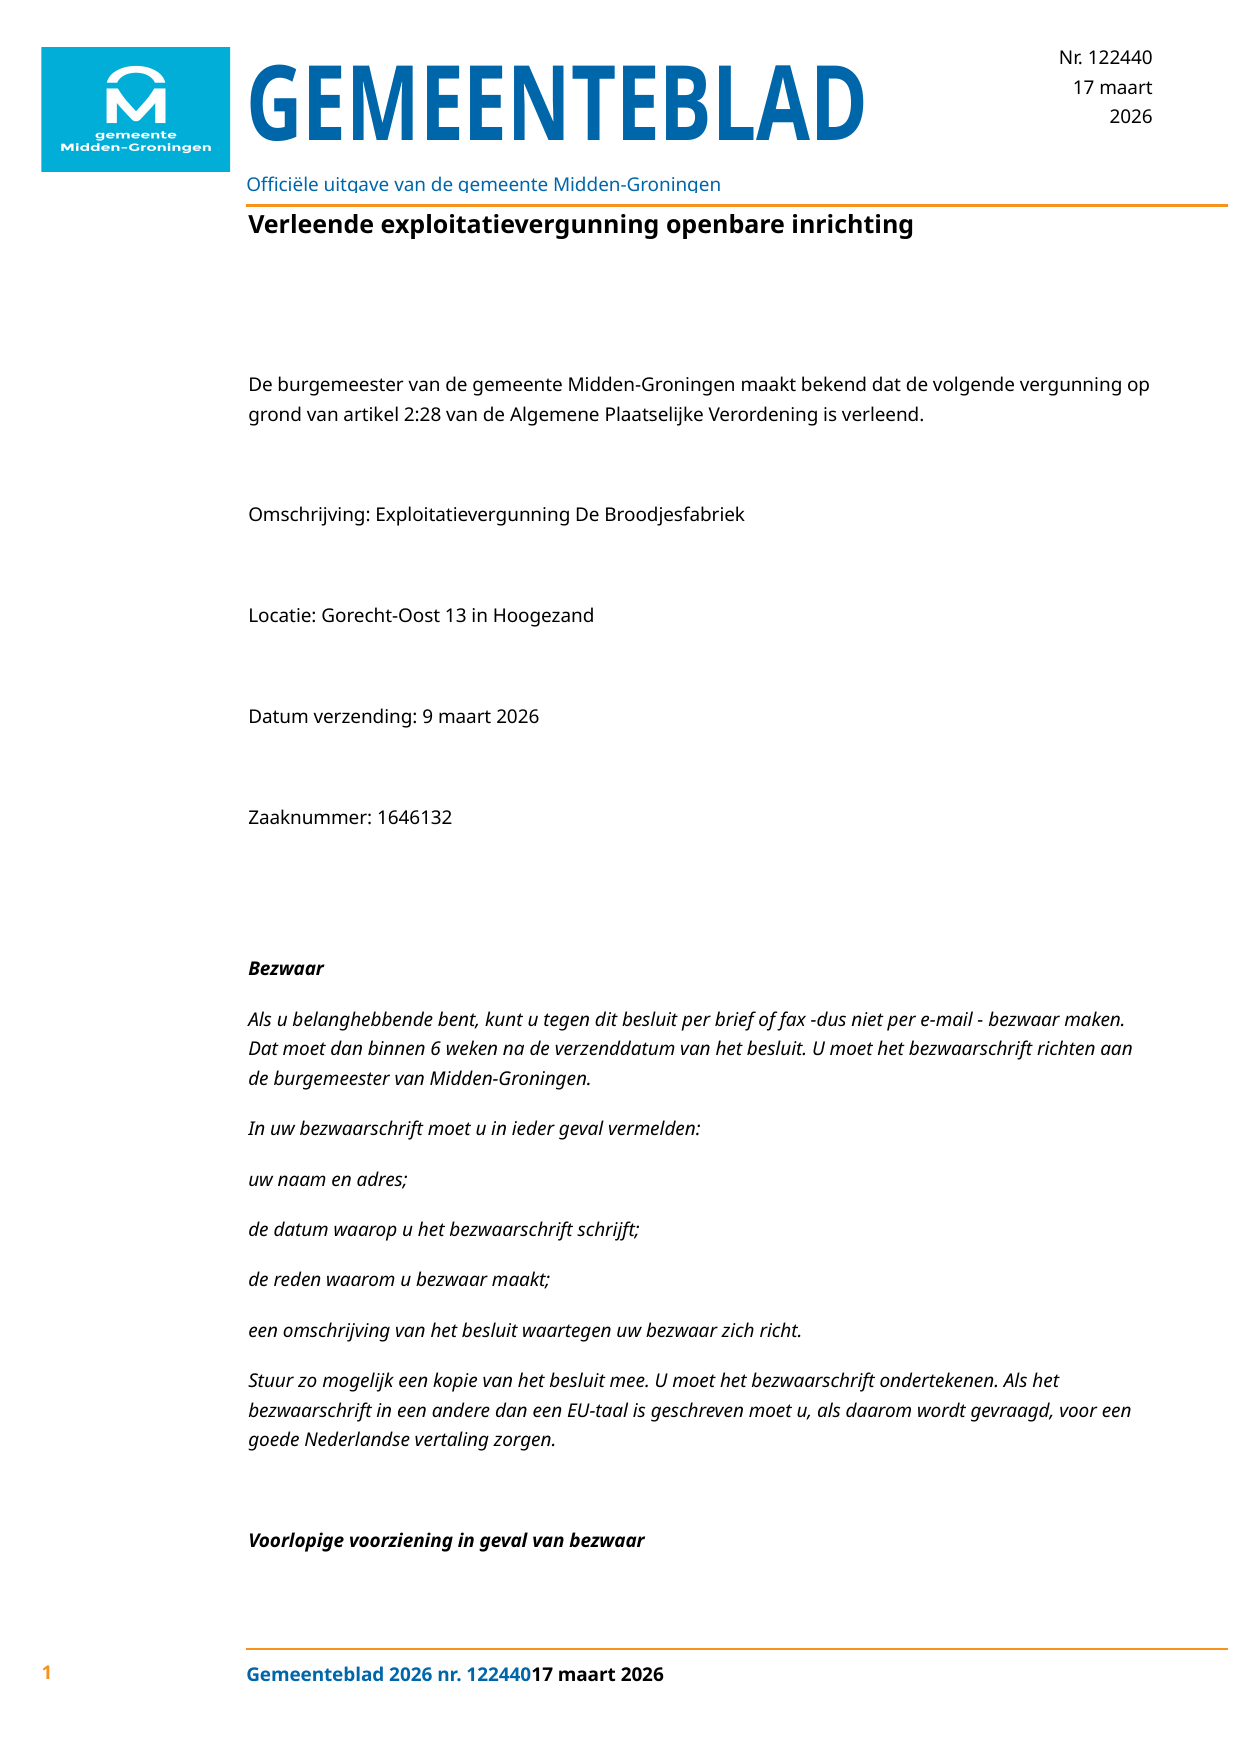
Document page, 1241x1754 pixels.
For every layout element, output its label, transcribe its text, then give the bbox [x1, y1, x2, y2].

picture [108, 66, 164, 82]
text Zaaknummer: 1646132 [248, 804, 1152, 830]
text In uw bezwaarschrift moet u in ieder geval vermelden: [248, 1115, 1152, 1141]
text Omschrijving: Exploitatievergunning De Broodjesfabriek [248, 502, 1152, 527]
text Bezwaar [248, 955, 1152, 981]
text uw naam en adres; [248, 1166, 1152, 1191]
text de reden waarom u bezwaar maakt; [248, 1267, 1152, 1292]
text Als u belanghebbende bent, kunt u tegen dit besluit per brief of fax -dus niet per e-mail - bezwaar maken. Dat moet dan binnen 6 weken na de verzenddatum van het besluit. U moet het bezwaarschrift richten aan de burgemeester van Midden-Groningen. [248, 1006, 1152, 1091]
text De burgemeester van de gemeente Midden-Groningen maakt bekend dat de volgende vergunning op grond van artikel 2:28 van de Algemene Plaatselijke Verordening is verleend. [248, 371, 1152, 426]
text Verleende exploitatievergunning openbare inrichting [248, 207, 1152, 241]
text Stuur zo mogelijk een kopie van het besluit mee. U moet het bezwaarschrift ondertekenen. Als het bezwaarschrift in een andere dan een EU-taal is geschreven moet u, als daarom wordt gevraagd, voor een goede Nederlandse vertaling zorgen. [248, 1367, 1152, 1452]
text de datum waarop u het bezwaarschrift schrijft; [248, 1216, 1152, 1242]
text Datum verzending: 9 maart 2026 [248, 703, 1152, 729]
picture [184, 146, 190, 153]
picture [107, 89, 165, 122]
text Voorlopige voorziening in geval van bezwaar [248, 1527, 1152, 1553]
text Locatie: Gorecht-Oost 13 in Hoogezand [248, 602, 1152, 628]
text een omschrijving van het besluit waartegen uw bezwaar zich richt. [248, 1317, 1152, 1343]
